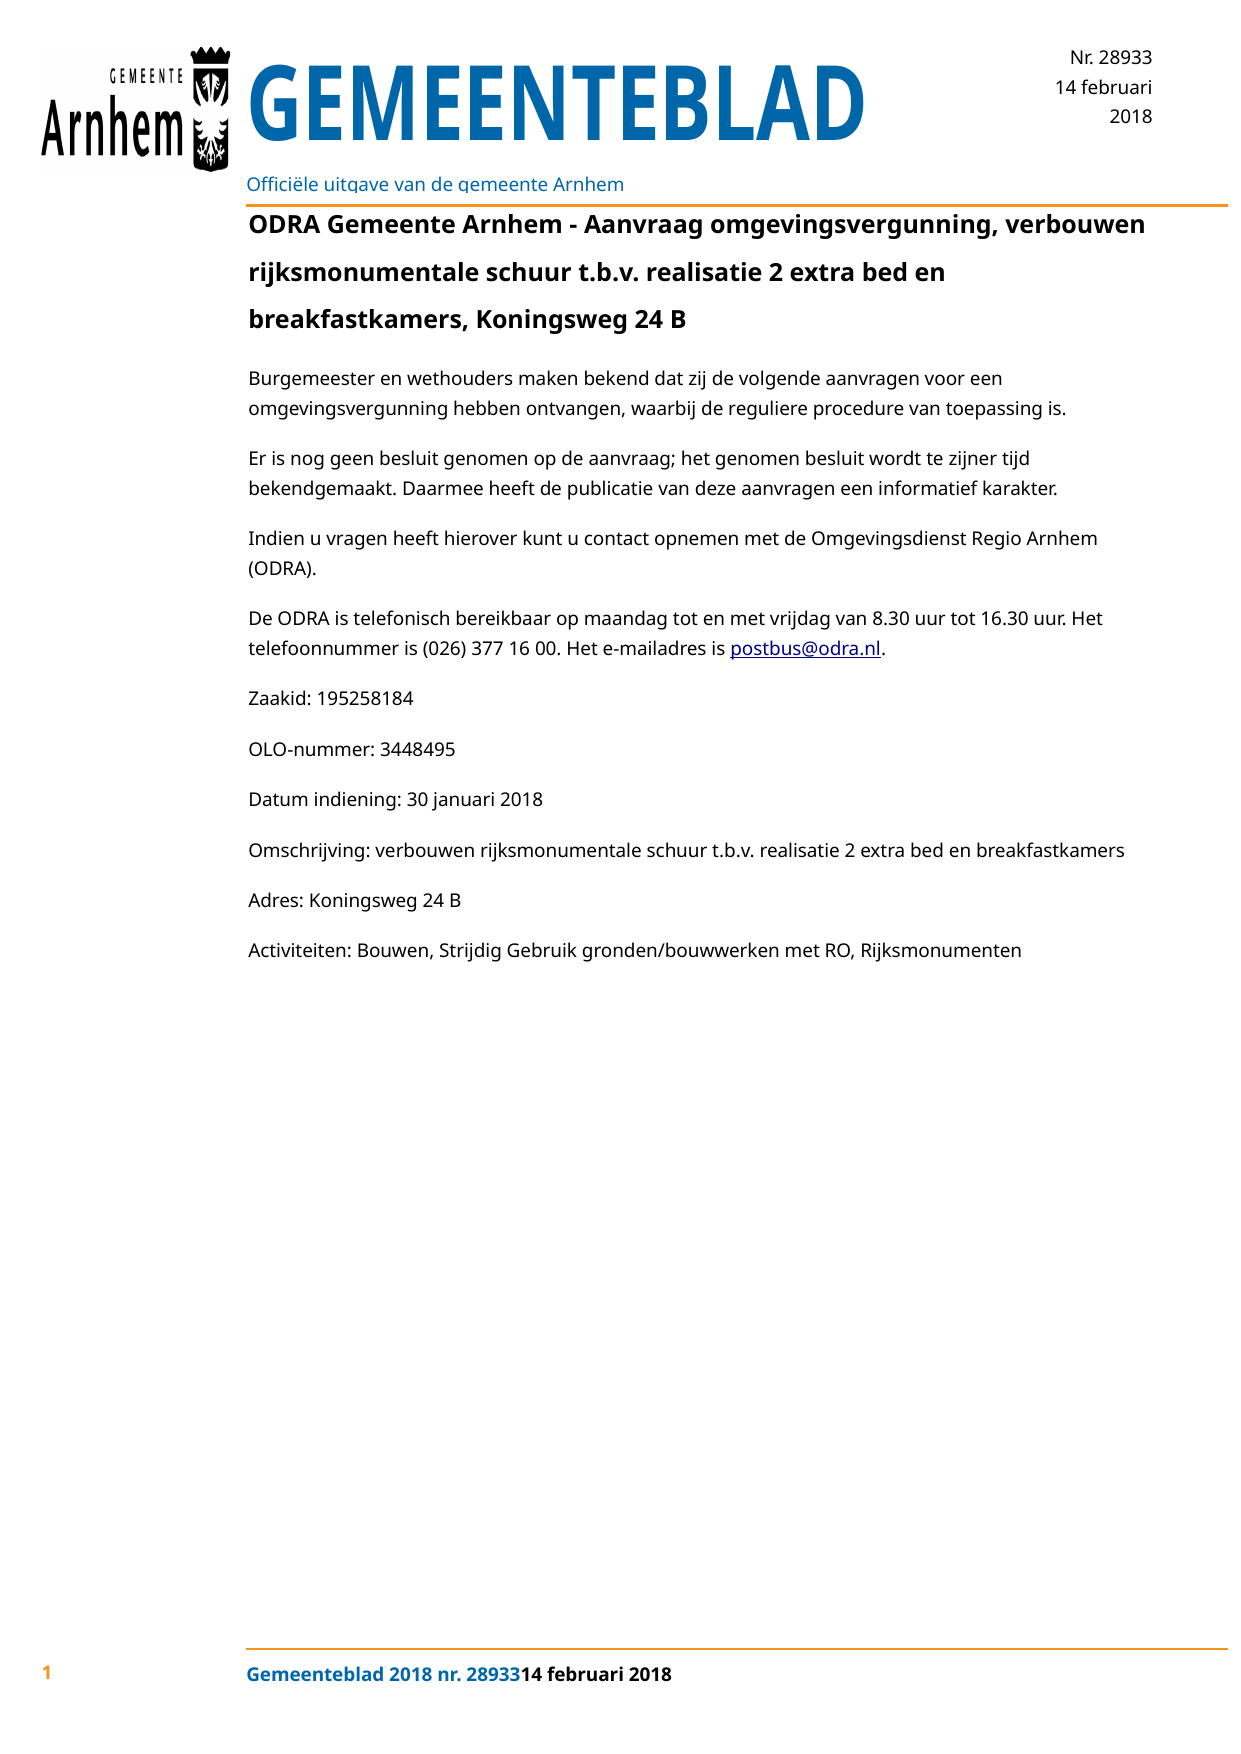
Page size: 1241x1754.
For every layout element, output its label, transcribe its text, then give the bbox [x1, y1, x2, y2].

text Activiteiten: Bouwen, Strijdig Gebruik gronden/bouwwerken met RO, Rijksmonumenten [248, 938, 1152, 963]
text Adres: Koningsweg 24 B [248, 887, 1152, 913]
text ODRA Gemeente Arnhem - Aanvraag omgevingsvergunning, verbouwen rijksmonumentale schuur t.b.v. realisatie 2 extra bed en breakfastkamers, Koningsweg 24 B [248, 207, 1152, 336]
text Burgemeester en wethouders maken bekend dat zij de volgende aanvragen voor een omgevingsvergunning hebben ontvangen, waarbij de reguliere procedure van toepassing is. [248, 366, 1152, 421]
text Er is nog geen besluit genomen op de aanvraag; het genomen besluit wordt te zijner tijd bekendgemaakt. Daarmee heeft de publicatie van deze aanvragen een informatief karakter. [248, 446, 1152, 501]
text De ODRA is telefonisch bereikbaar op maandag tot en met vrijdag van 8.30 uur tot 16.30 uur. Het telefoonnummer is (026) 377 16 00. Het e-mailadres is postbus@odra.nl. [248, 606, 1152, 661]
text Zaakid: 195258184 [248, 686, 1152, 711]
text Indien u vragen heeft hierover kunt u contact opnemen met de Omgevingsdienst Regio Arnhem (ODRA). [248, 526, 1152, 581]
text OLO-nummer: 3448495 [248, 736, 1152, 762]
picture [41, 47, 231, 172]
text Omschrijving: verbouwen rijksmonumentale schuur t.b.v. realisatie 2 extra bed en breakfastkamers [248, 837, 1152, 862]
text Datum indiening: 30 januari 2018 [248, 786, 1152, 812]
